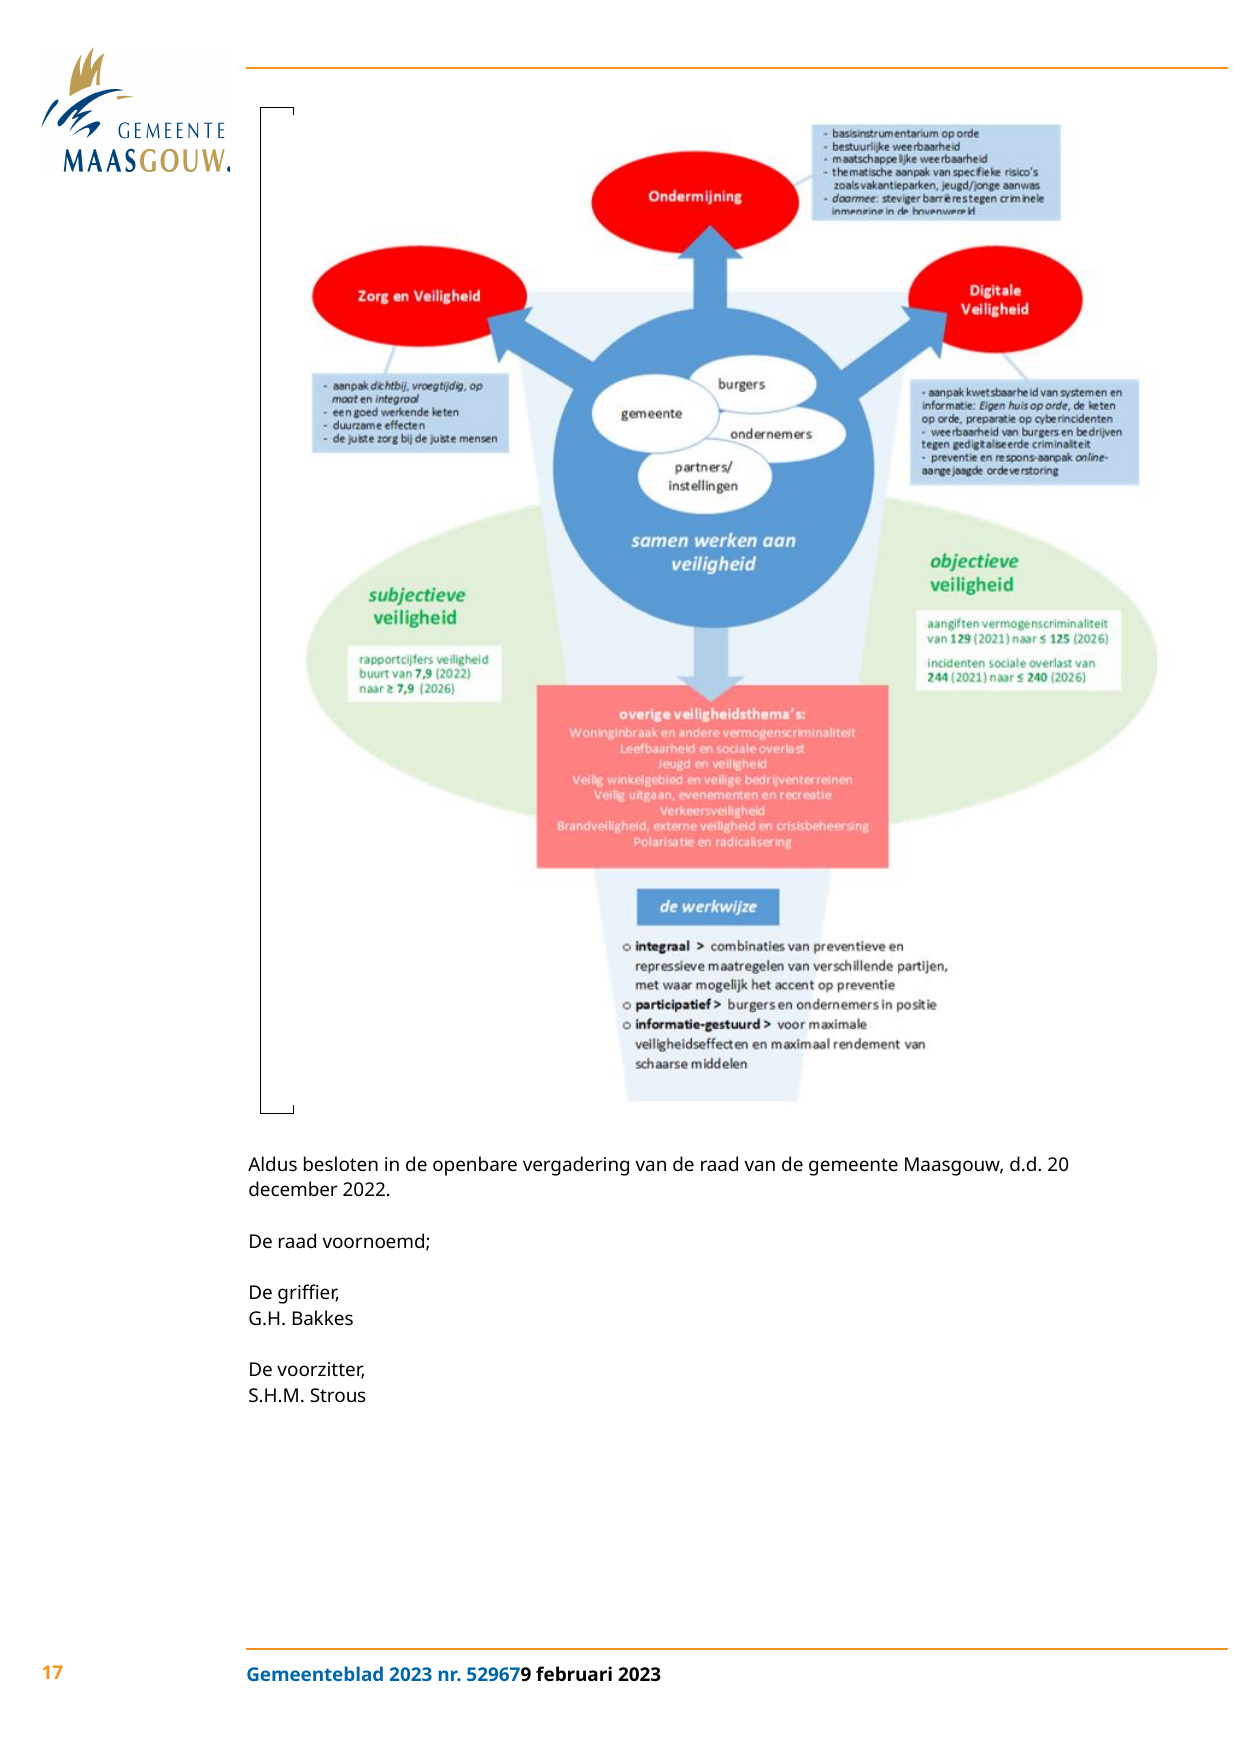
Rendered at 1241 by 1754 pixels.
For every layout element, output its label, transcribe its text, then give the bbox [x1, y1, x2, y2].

picture [41, 47, 231, 172]
text Aldus besloten in de openbare vergadering van de raad van de gemeente Maasgouw, d.d. 20 december 2022. [248, 1151, 1152, 1202]
text S.H.M. Strous [248, 1382, 1152, 1408]
picture [268, 115, 1173, 1105]
text De raad voornoemd; [248, 1228, 1152, 1254]
text De griffier, [248, 1279, 1152, 1305]
text G.H. Bakkes [248, 1305, 1152, 1331]
text De voorzitter, [248, 1357, 1152, 1382]
